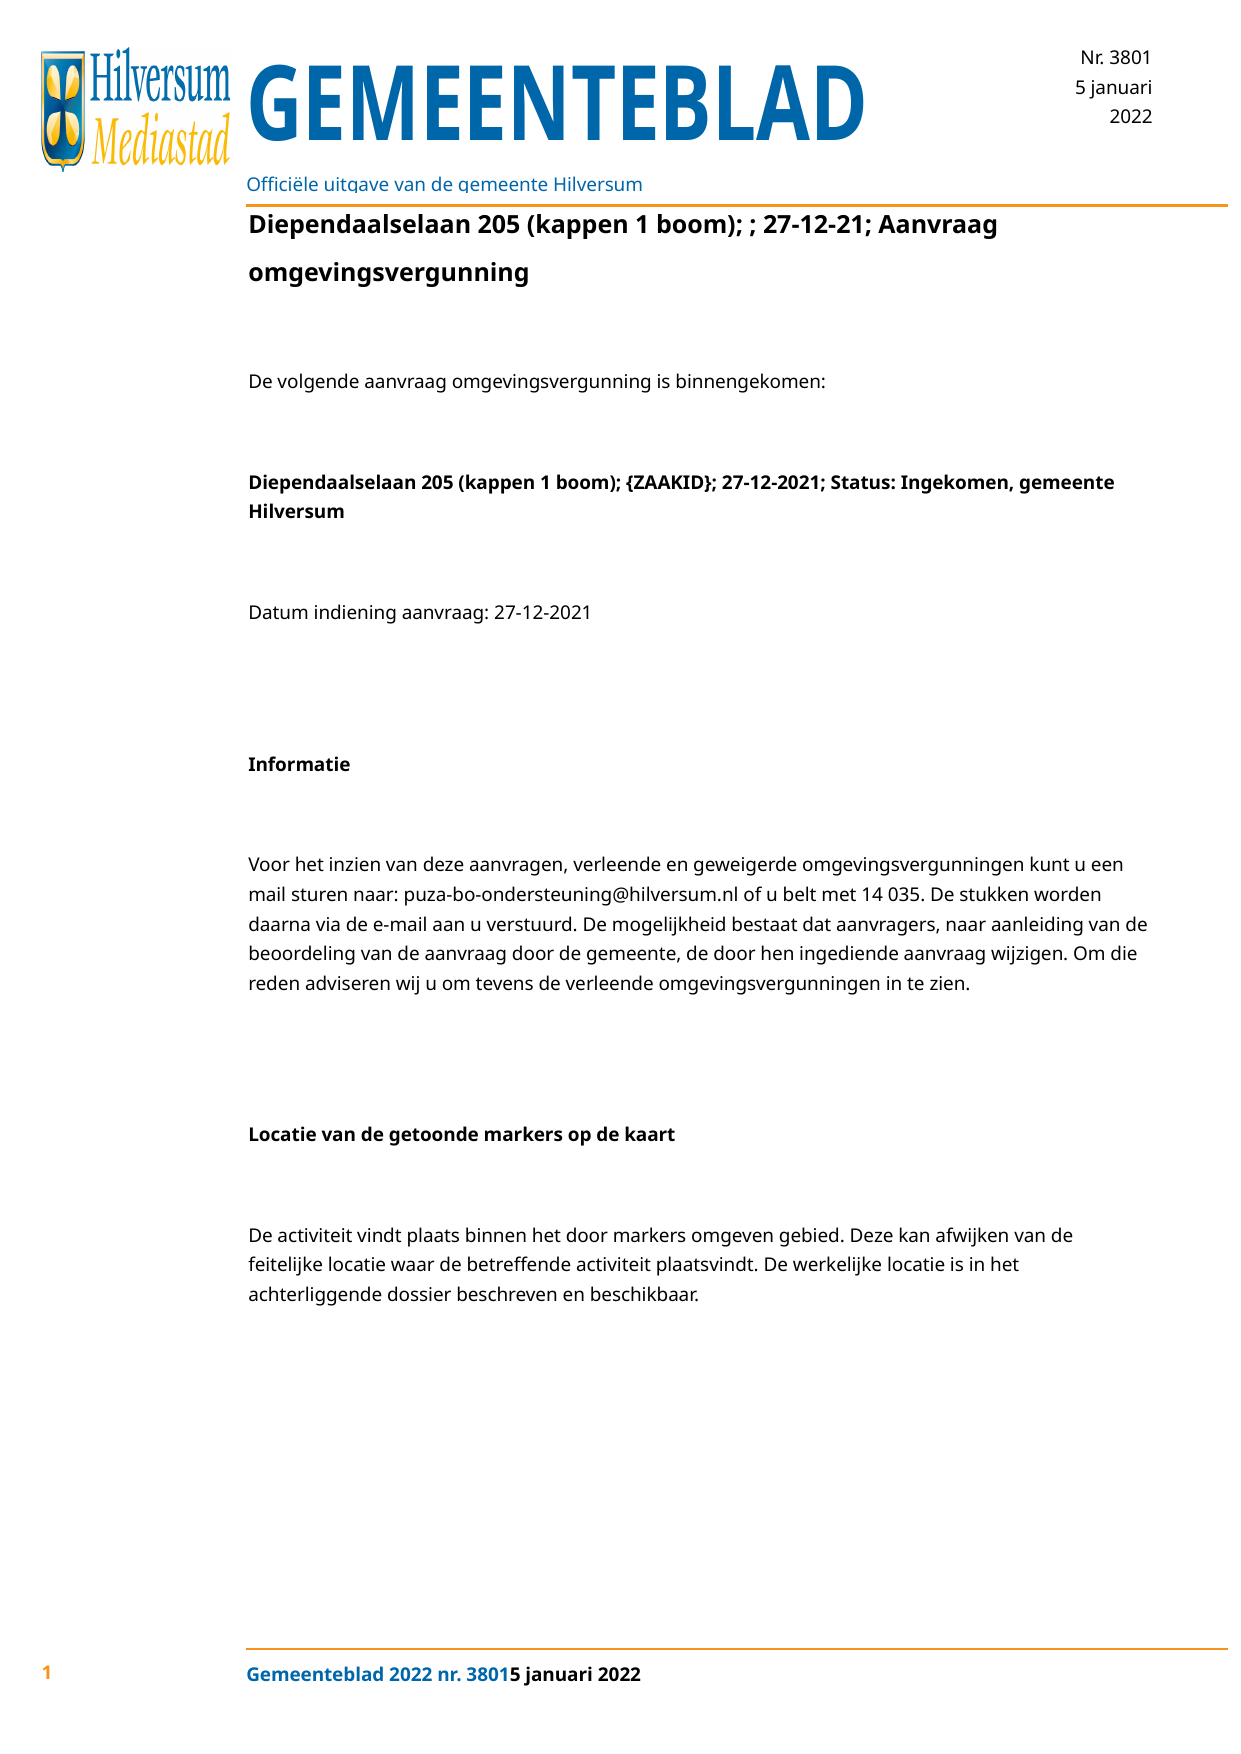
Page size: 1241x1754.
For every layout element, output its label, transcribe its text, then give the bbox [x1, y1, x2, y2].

text Informatie [248, 751, 1152, 777]
picture [41, 47, 231, 172]
text Diependaalselaan 205 (kappen 1 boom); {ZAAKID}; 27-12-2021; Status: Ingekomen, gemeente Hilversum [248, 469, 1152, 524]
text Datum indiening aanvraag: 27-12-2021 [248, 599, 1152, 625]
text Voor het inzien van deze aanvragen, verleende en geweigerde omgevingsvergunningen kunt u een mail sturen naar: puza-bo-ondersteuning@hilversum.nl of u belt met 14 035. De stukken worden daarna via de e-mail aan u verstuurd. De mogelijkheid bestaat dat aanvragers, naar aanleiding van de beoordeling van de aanvraag door de gemeente, de door hen ingediende aanvraag wijzigen. Om die reden adviseren wij u om tevens de verleende omgevingsvergunningen in te zien. [248, 852, 1152, 996]
text De volgende aanvraag omgevingsvergunning is binnengekomen: [248, 368, 1152, 394]
text De activiteit vindt plaats binnen het door markers omgeven gebied. Deze kan afwijken van de feitelijke locatie waar de betreffende activiteit plaatsvindt. De werkelijke locatie is in het achterliggende dossier beschreven en beschikbaar. [248, 1222, 1152, 1307]
text Diependaalselaan 205 (kappen 1 boom); ; 27-12-21; Aanvraag omgevingsvergunning [248, 207, 1152, 288]
text Locatie van de getoonde markers op de kaart [248, 1121, 1152, 1147]
